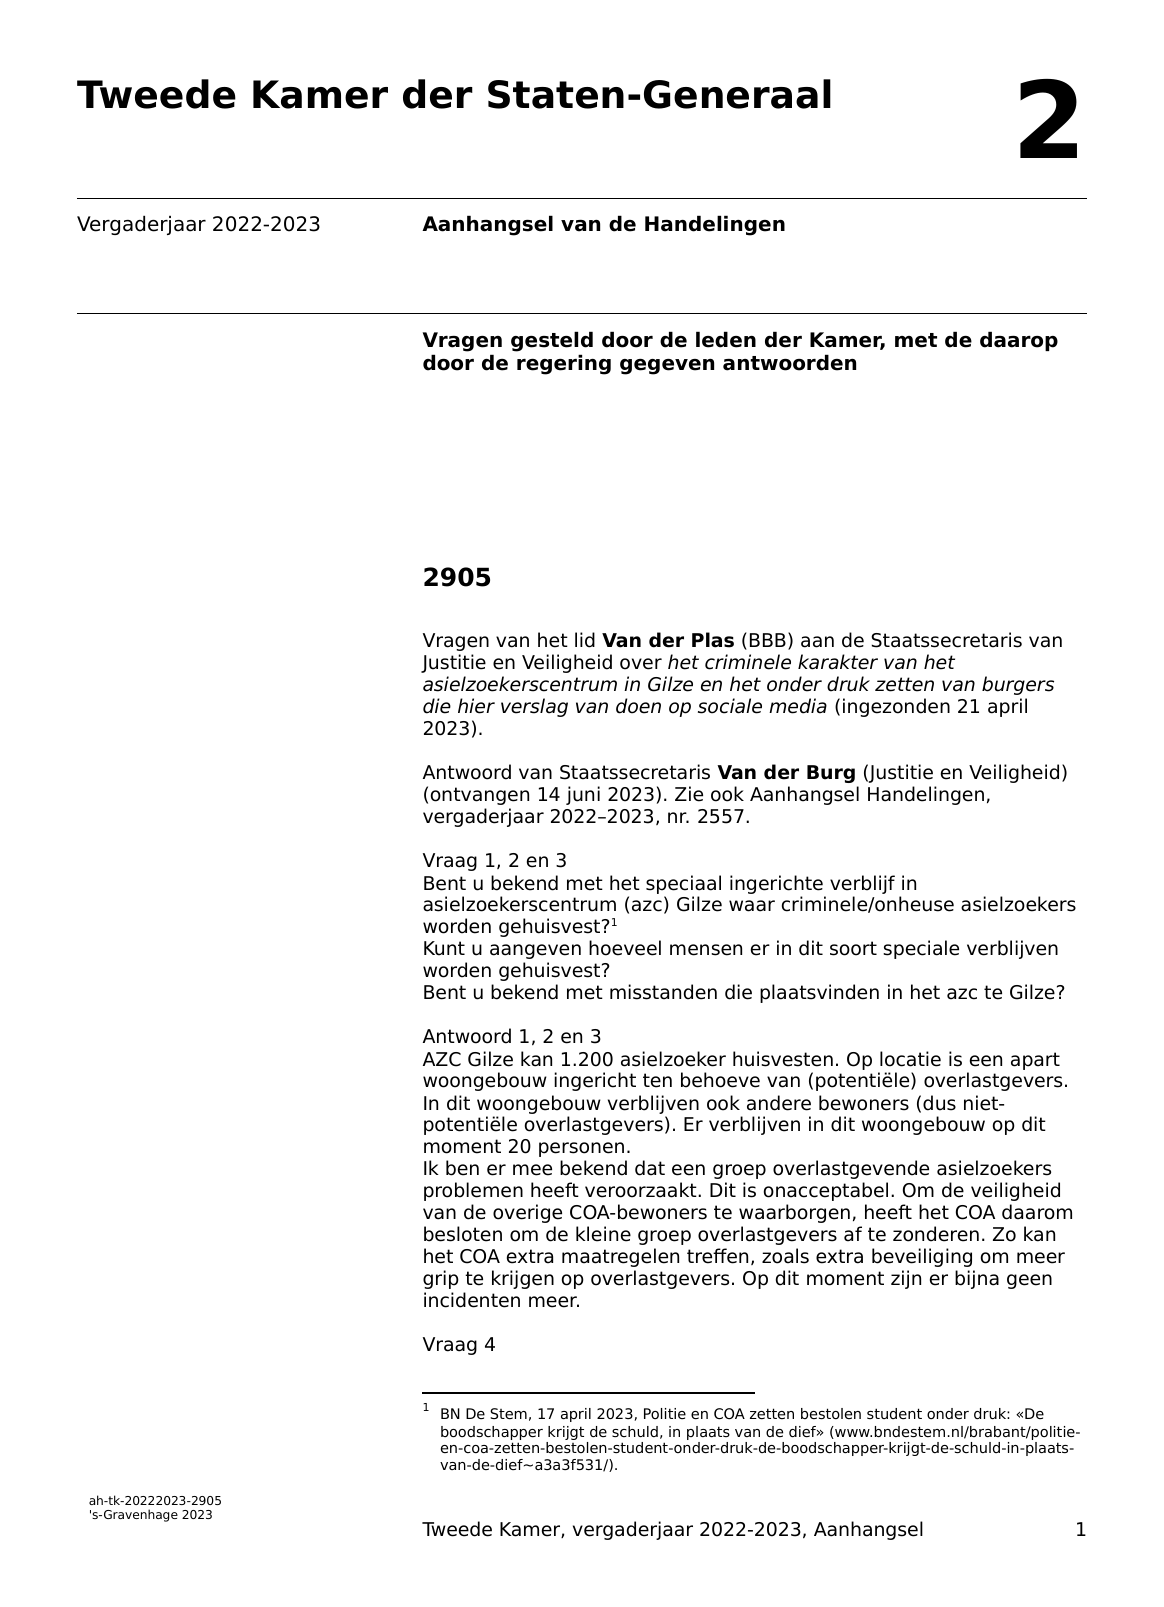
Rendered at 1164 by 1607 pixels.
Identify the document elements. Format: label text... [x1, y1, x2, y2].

text Vraag 1, 2 en 3 [422, 850, 1087, 872]
text AZC Gilze kan 1.200 asielzoeker huisvesten. Op locatie is een apart woongebouw ingericht ten behoeve van (potentiële) overlastgevers. In dit woongebouw verblijven ook andere bewoners (dus niet-potentiële overlastgevers). Er verblijven in dit woongebouw op dit moment 20 personen. [422, 1048, 1087, 1158]
text Antwoord 1, 2 en 3 [422, 1026, 1087, 1048]
text Bent u bekend met misstanden die plaatsvinden in het azc te Gilze? [422, 982, 1087, 1004]
text Vragen van het lid Van der Plas (BBB) aan de Staatssecretaris van Justitie en Veiligheid over het criminele karakter van het asielzoekerscentrum in Gilze en het onder druk zetten van burgers die hier verslag van doen op sociale media (ingezonden 21 april 2023). [422, 630, 1087, 740]
text ah-tk-20222023-2905 [88, 1494, 323, 1508]
table_header Tweede Kamer der Staten-Generaal [77, 59, 886, 198]
table_cell Vragen gesteld door de leden der Kamer, met de daarop door de regering gegeven antwoorden [422, 314, 1087, 375]
text Antwoord van Staatssecretaris Van der Burg (Justitie en Veiligheid) (ontvangen 14 juni 2023). Zie ook Aanhangsel Handelingen, vergaderjaar 2022–2023, nr. 2557. [422, 762, 1087, 828]
table_cell [77, 314, 422, 375]
table_header 2 [886, 59, 1087, 198]
text Kunt u aangeven hoeveel mensen er in dit soort speciale verblijven worden gehuisvest? [422, 938, 1087, 982]
text Vraag 4 [422, 1334, 1087, 1356]
text 's-Gravenhage 2023 [88, 1508, 323, 1522]
table_cell Vergaderjaar 2022-2023 [77, 199, 422, 313]
text BN De Stem, 17 april 2023, Politie en COA zetten bestolen student onder druk: «De boodschapper krijgt de schuld, in plaats van de dief» (www.bndestem.nl/brabant/politie-en-coa-zetten-bestolen-student-onder-druk-de-boodschapper-krijgt-de-schuld-in-plaats-van-de-dief~a3a3f531/). [422, 1402, 1087, 1474]
text 2905 [422, 563, 1087, 592]
text Bent u bekend met het speciaal ingerichte verblijf in asielzoekerscentrum (azc) Gilze waar criminele/onheuse asielzoekers worden gehuisvest? [422, 872, 1087, 938]
table_cell Aanhangsel van de Handelingen [422, 199, 1087, 313]
text Ik ben er mee bekend dat een groep overlastgevende asielzoekers problemen heeft veroorzaakt. Dit is onacceptabel. Om de veiligheid van de overige COA-bewoners te waarborgen, heeft het COA daarom besloten om de kleine groep overlastgevers af te zonderen. Zo kan het COA extra maatregelen treffen, zoals extra beveiliging om meer grip te krijgen op overlastgevers. Op dit moment zijn er bijna geen incidenten meer. [422, 1158, 1087, 1312]
